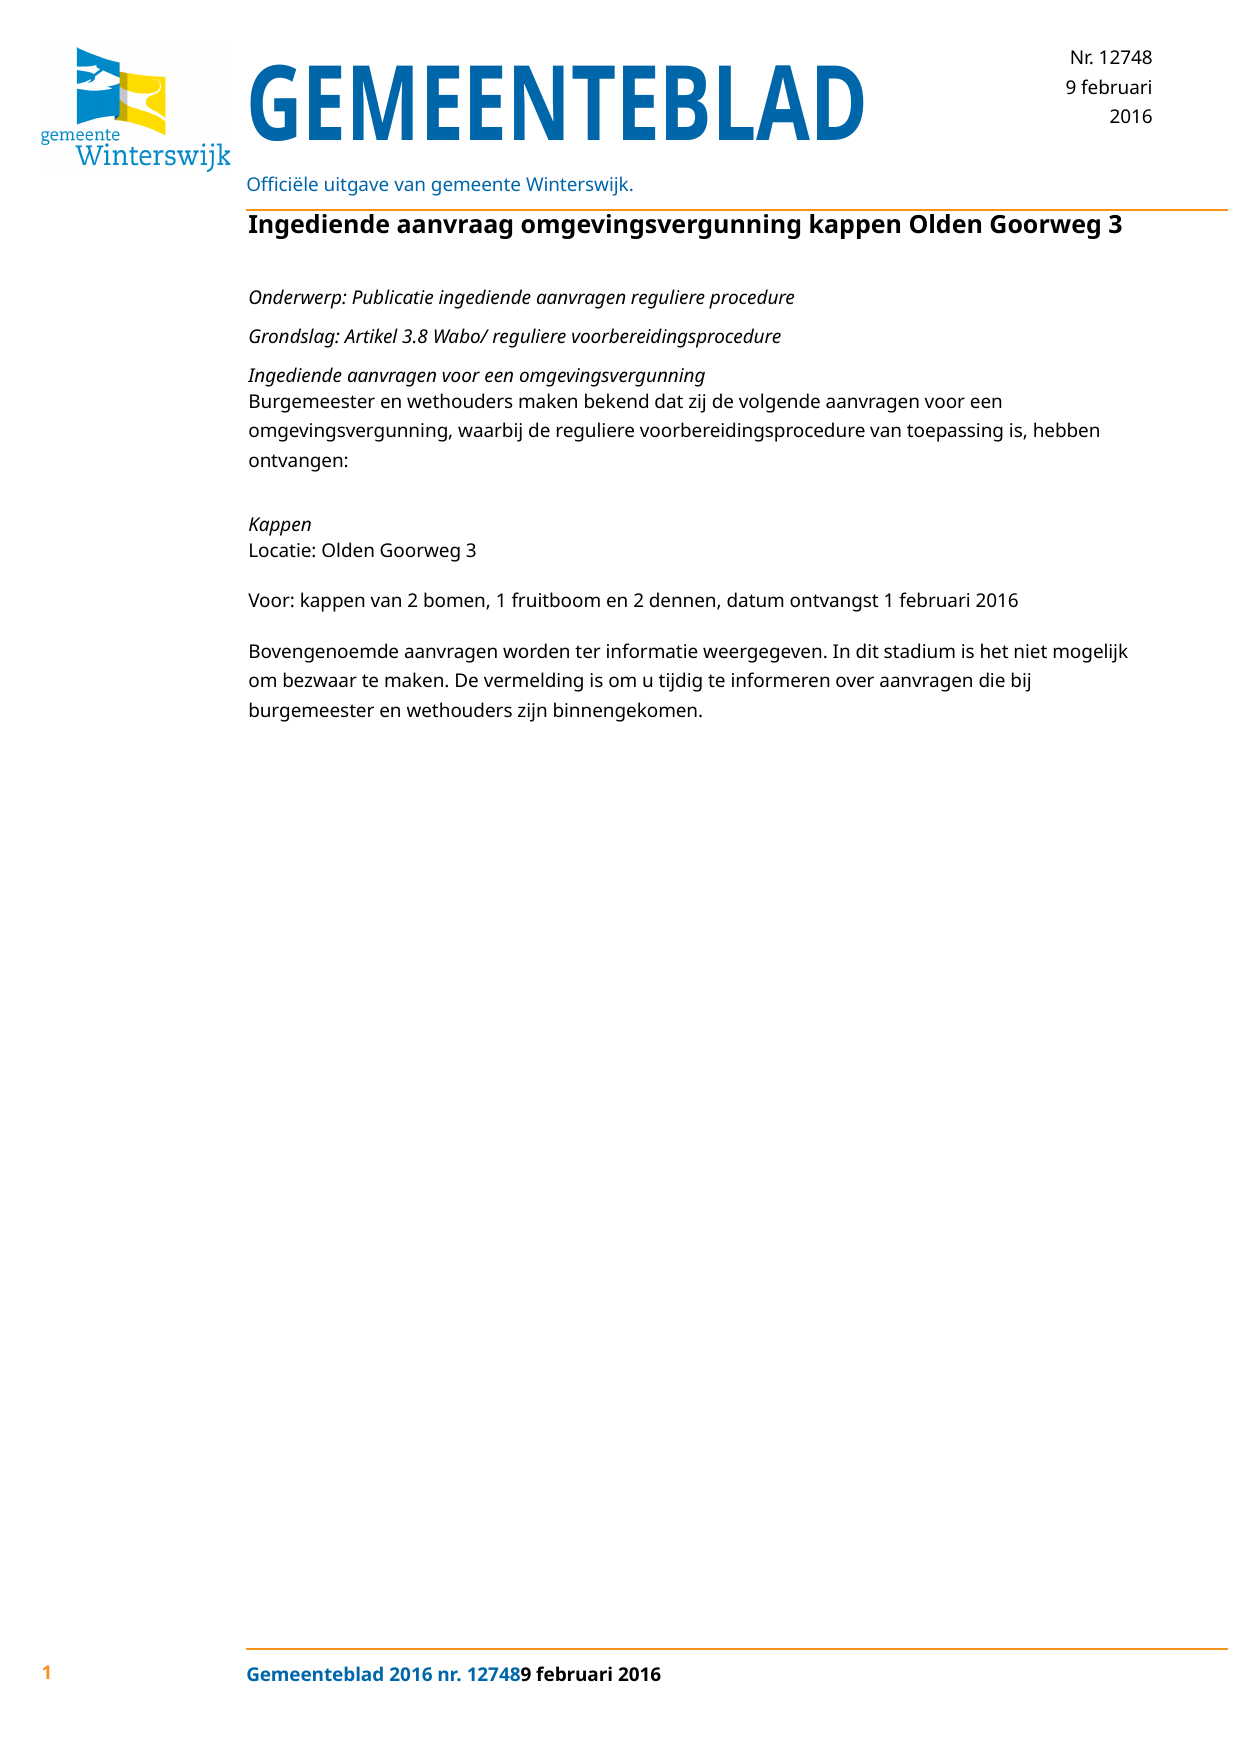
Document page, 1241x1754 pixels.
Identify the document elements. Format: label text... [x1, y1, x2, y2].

picture [41, 47, 231, 172]
text Burgemeester en wethouders maken bekend dat zij de volgende aanvragen voor een omgevingsvergunning, waarbij de reguliere voorbereidingsprocedure van toepassing is, hebben ontvangen: [248, 388, 1152, 473]
text Locatie: Olden Goorweg 3 [248, 537, 1152, 563]
text Bovengenoemde aanvragen worden ter informatie weergegeven. In dit stadium is het niet mogelijk om bezwaar te maken. De vermelding is om u tijdig te informeren over aanvragen die bij burgemeester en wethouders zijn binnengekomen. [248, 638, 1152, 723]
text Kappen [248, 511, 1152, 537]
text Onderwerp: Publicatie ingediende aanvragen reguliere procedure [248, 284, 1152, 309]
text Voor: kappen van 2 bomen, 1 fruitboom en 2 dennen, datum ontvangst 1 februari 2016 [248, 587, 1152, 613]
text Grondslag: Artikel 3.8 Wabo/ reguliere voorbereidingsprocedure [248, 323, 1152, 349]
picture [225, 153, 231, 162]
text Ingediende aanvraag omgevingsvergunning kappen Olden Goorweg 3 [248, 211, 1152, 241]
text Ingediende aanvragen voor een omgevingsvergunning [248, 362, 1152, 388]
